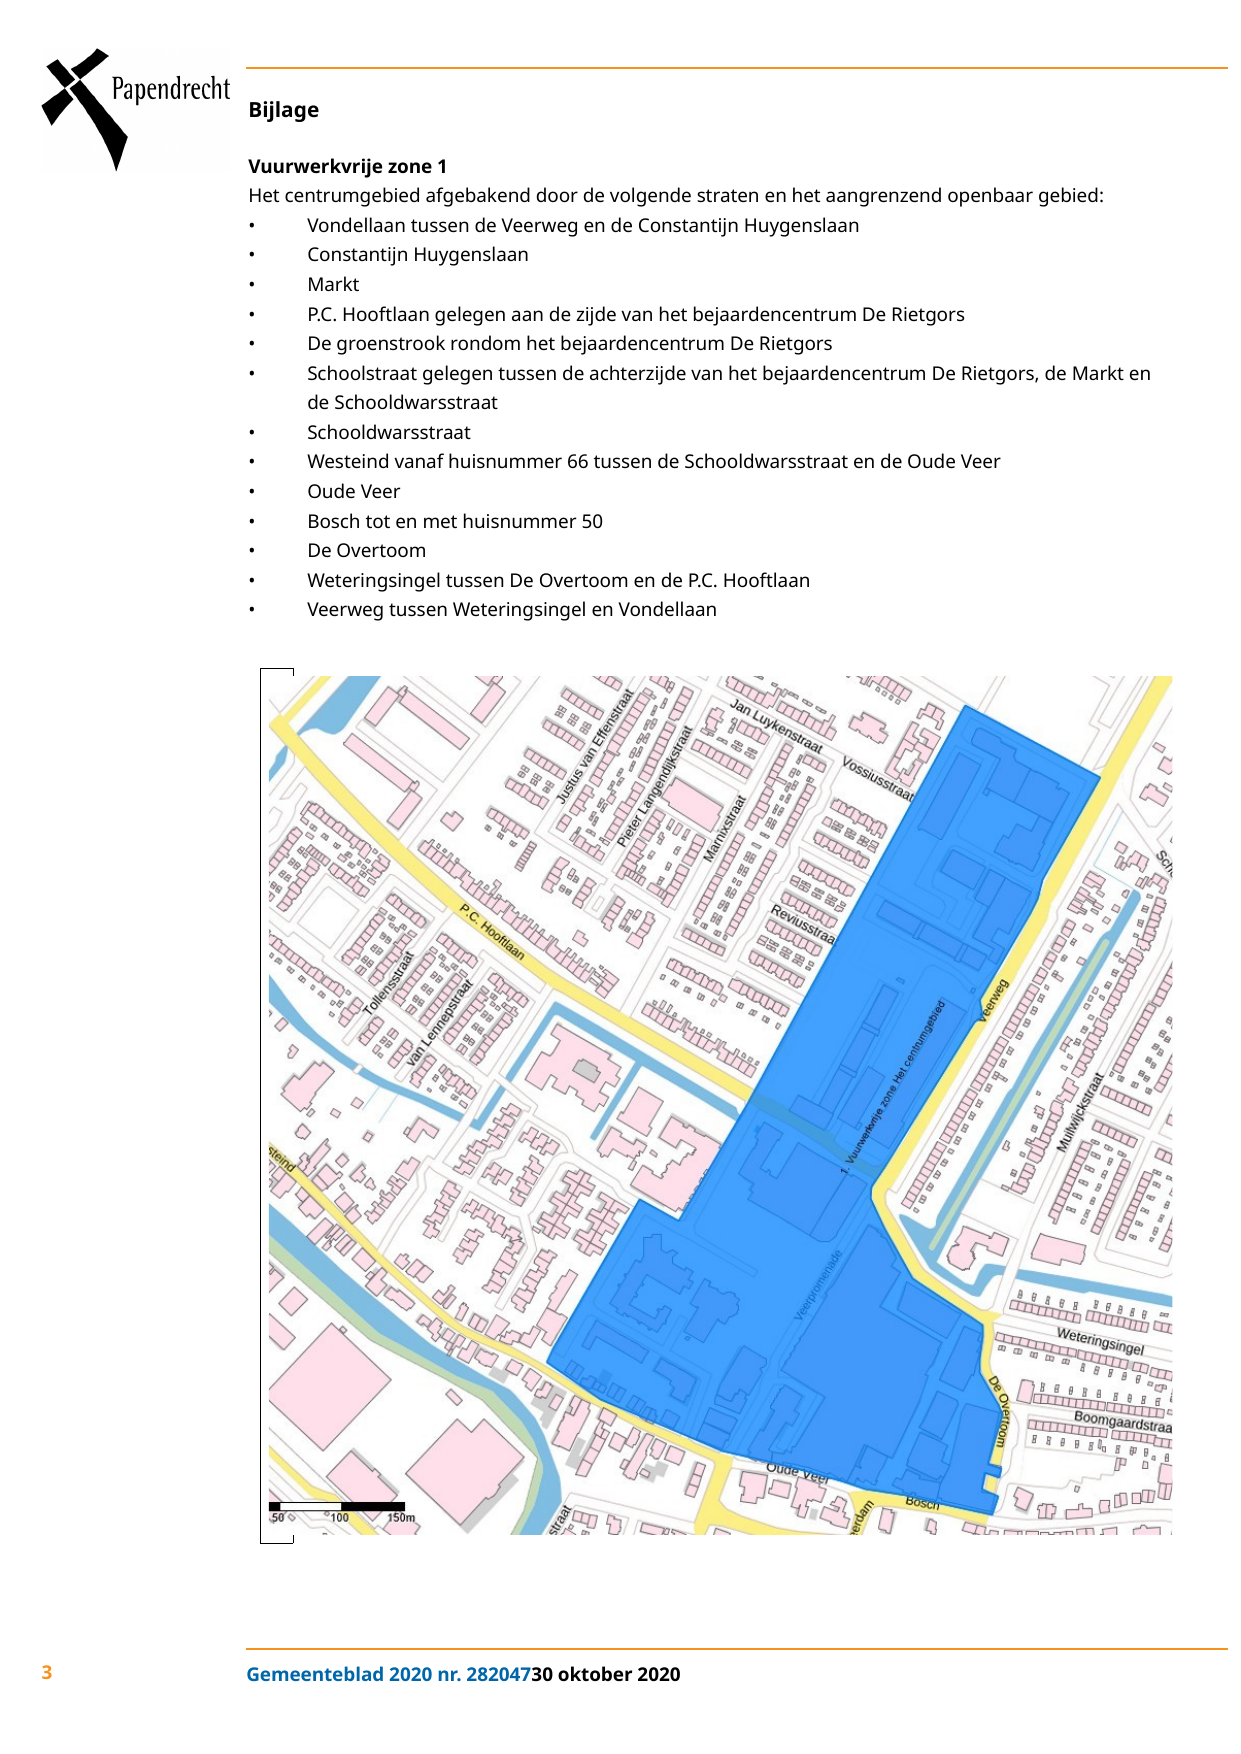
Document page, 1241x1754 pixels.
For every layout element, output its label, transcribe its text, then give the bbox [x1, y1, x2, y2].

list Weteringsingel tussen De Overtoom en de P.C. Hooftlaan [248, 567, 1152, 593]
list Constantijn Huygenslaan [248, 242, 1152, 267]
list De Overtoom [248, 537, 1152, 563]
text Het centrumgebied afgebakend door de volgende straten en het aangrenzend openbaar gebied: [248, 182, 1152, 208]
text Vuurwerkvrije zone 1 [248, 153, 1152, 179]
list Schoolstraat gelegen tussen de achterzijde van het bejaardencentrum De Rietgors, de Markt en de Schooldwarsstraat [248, 360, 1152, 415]
list Vondellaan tussen de Veerweg en de Constantijn Huygenslaan [248, 212, 1152, 238]
list Markt [248, 271, 1152, 297]
list P.C. Hooftlaan gelegen aan de zijde van het bejaardencentrum De Rietgors [248, 301, 1152, 327]
picture [41, 47, 231, 172]
picture [268, 676, 1173, 1535]
list Westeind vanaf huisnummer 66 tussen de Schooldwarsstraat en de Oude Veer [248, 449, 1152, 474]
list Veerweg tussen Weteringsingel en Vondellaan [248, 597, 1152, 622]
text Bijlage [248, 95, 1152, 123]
list Bosch tot en met huisnummer 50 [248, 508, 1152, 534]
list Oude Veer [248, 478, 1152, 504]
list De groenstrook rondom het bejaardencentrum De Rietgors [248, 330, 1152, 356]
list Schooldwarsstraat [248, 419, 1152, 445]
